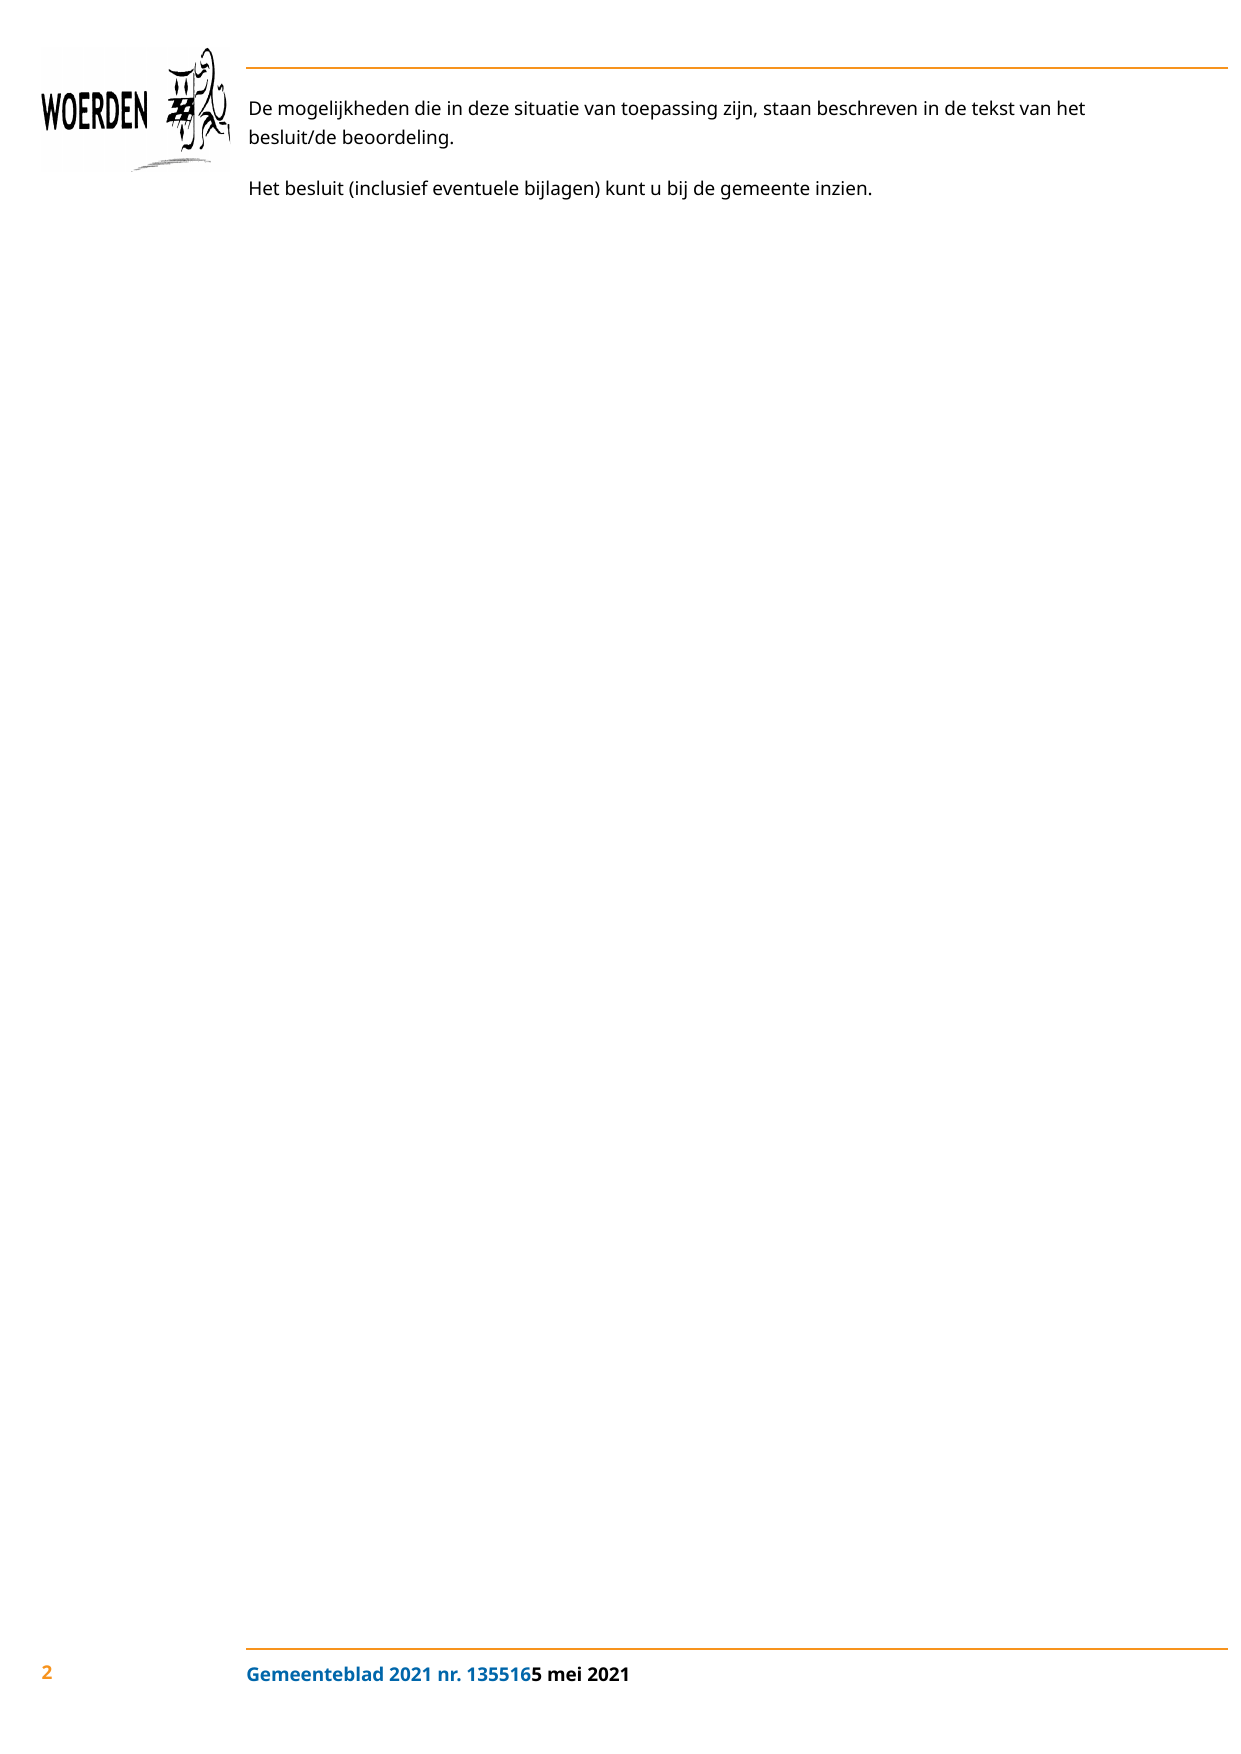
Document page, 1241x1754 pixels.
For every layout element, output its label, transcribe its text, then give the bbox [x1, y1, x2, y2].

text Het besluit (inclusief eventuele bijlagen) kunt u bij de gemeente inzien. [248, 175, 1152, 201]
picture [41, 47, 231, 172]
text De mogelijkheden die in deze situatie van toepassing zijn, staan beschreven in de tekst van het besluit/de beoordeling. [248, 95, 1152, 150]
